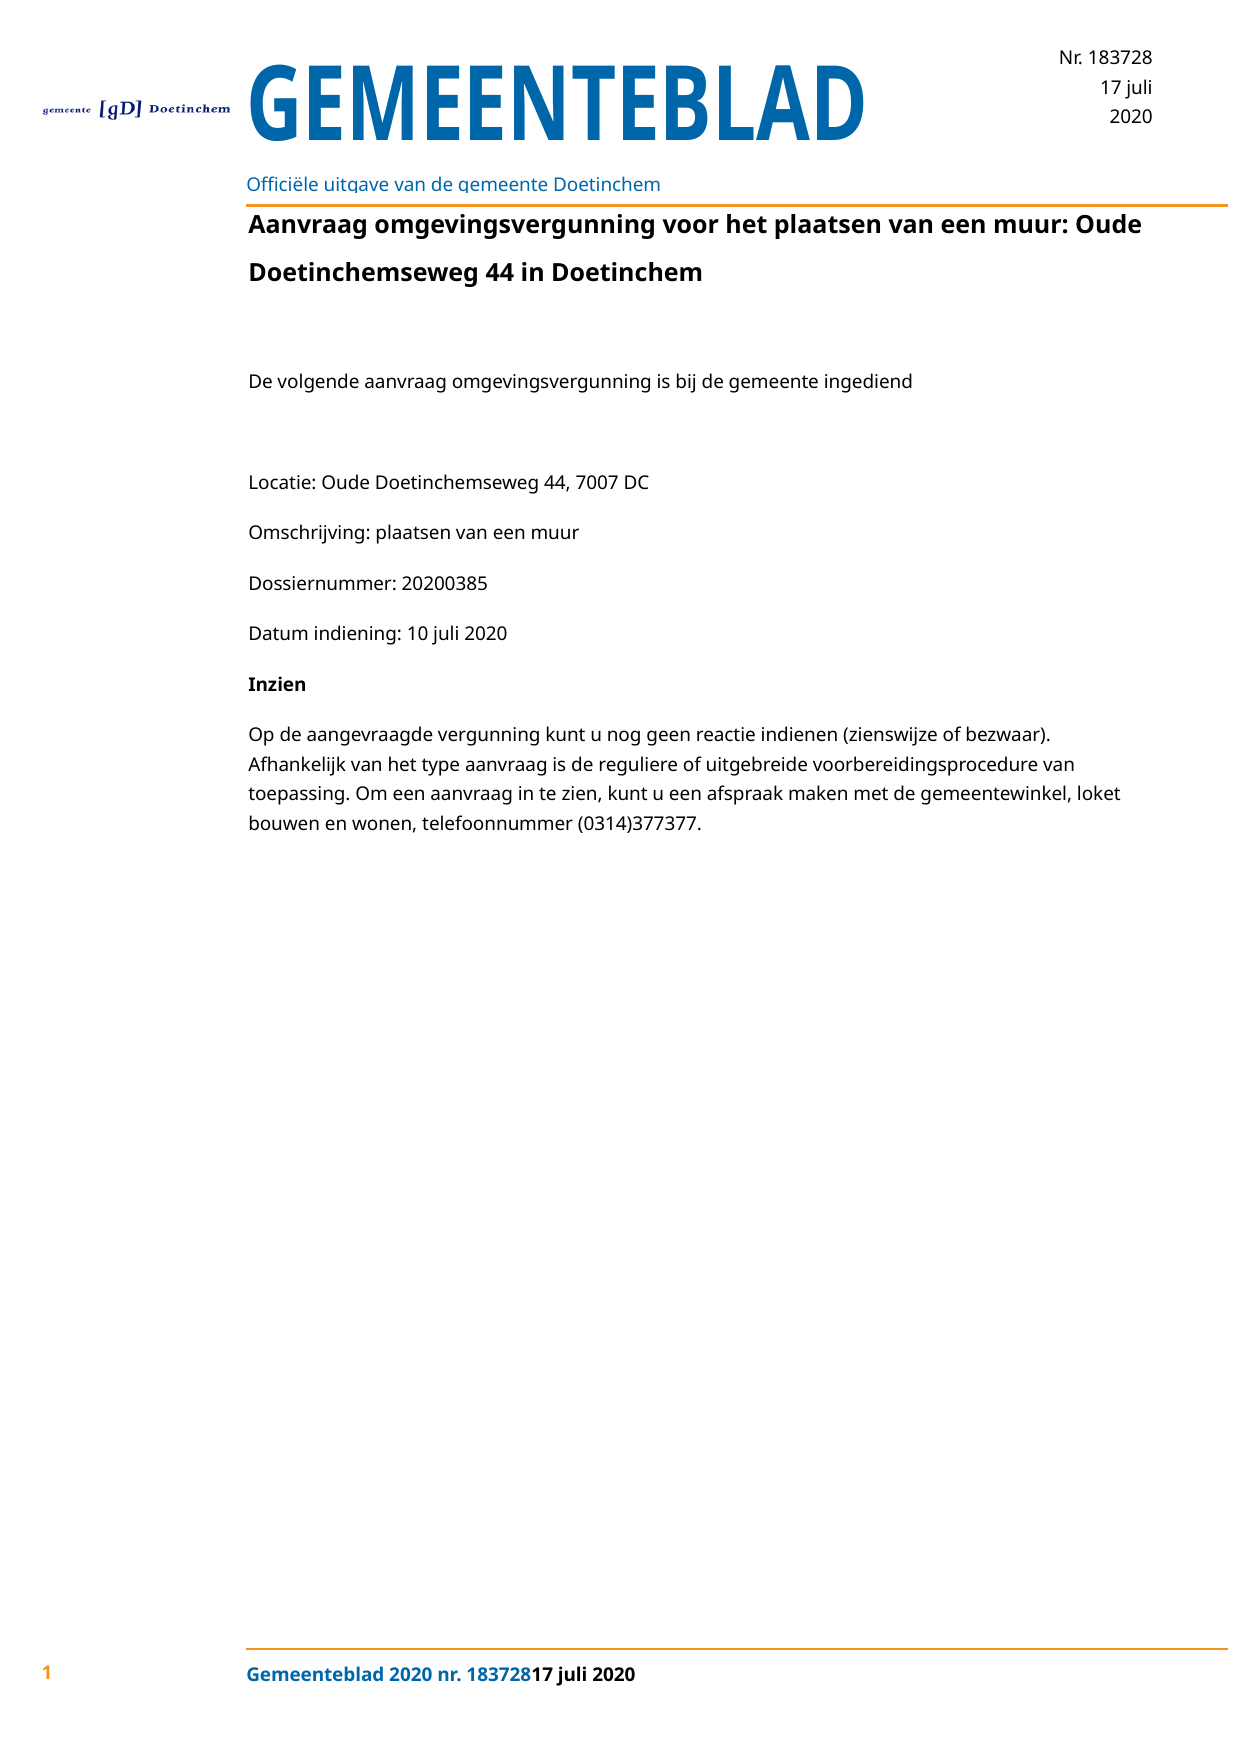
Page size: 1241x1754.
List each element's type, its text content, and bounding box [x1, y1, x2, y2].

text De volgende aanvraag omgevingsvergunning is bij de gemeente ingediend [248, 368, 1152, 394]
text Omschrijving: plaatsen van een muur [248, 519, 1152, 545]
text Inzien [248, 671, 1152, 697]
text Dossiernummer: 20200385 [248, 570, 1152, 596]
picture [41, 47, 231, 172]
text Aanvraag omgevingsvergunning voor het plaatsen van een muur: Oude Doetinchemseweg 44 in Doetinchem [248, 207, 1152, 288]
text Locatie: Oude Doetinchemseweg 44, 7007 DC [248, 469, 1152, 495]
text Datum indiening: 10 juli 2020 [248, 620, 1152, 646]
text Op de aangevraagde vergunning kunt u nog geen reactie indienen (zienswijze of bezwaar). Afhankelijk van het type aanvraag is de reguliere of uitgebreide voorbereidingsprocedure van toepassing. Om een aanvraag in te zien, kunt u een afspraak maken met de gemeentewinkel, loket bouwen en wonen, telefoonnummer (0314)377377. [248, 721, 1152, 836]
